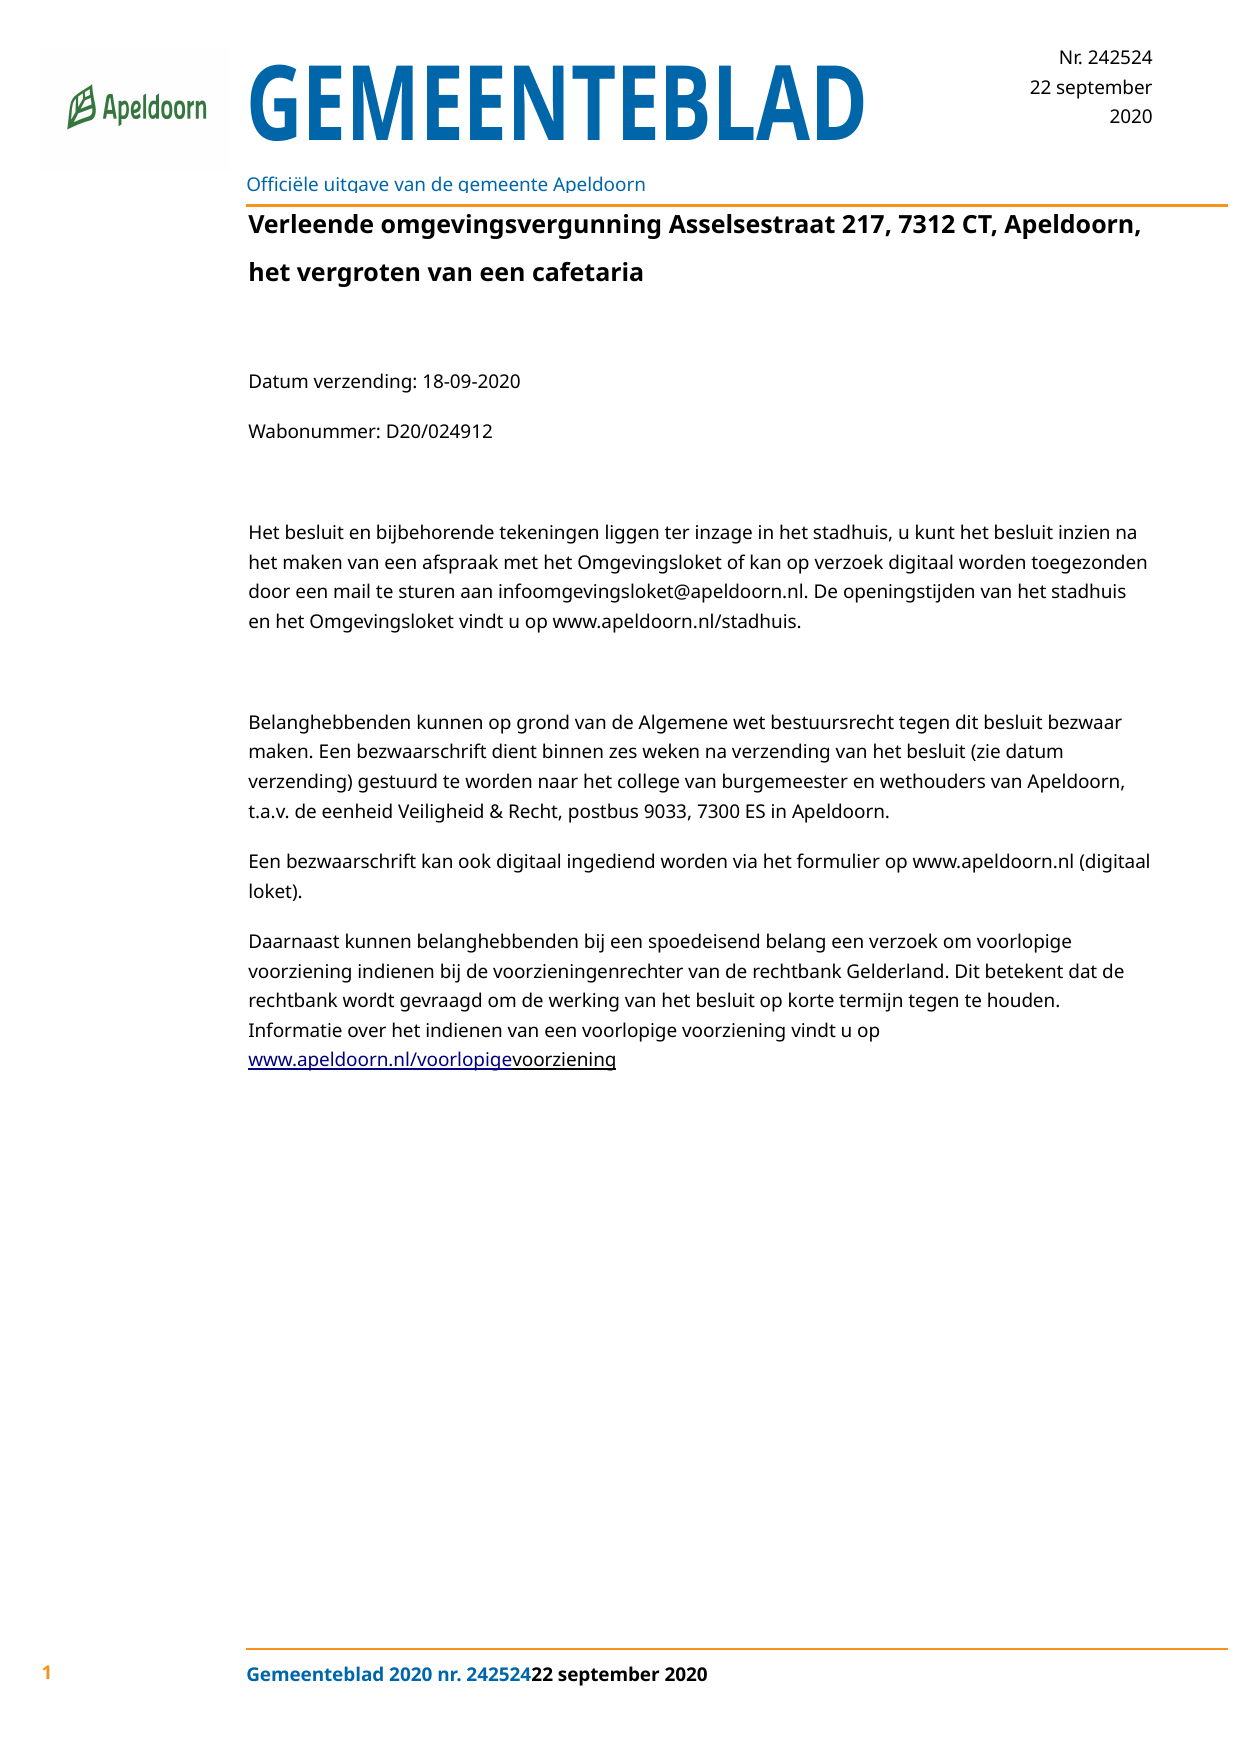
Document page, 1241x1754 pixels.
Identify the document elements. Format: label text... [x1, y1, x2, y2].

text Belanghebbenden kunnen op grond van de Algemene wet bestuursrecht tegen dit besluit bezwaar maken. Een bezwaarschrift dient binnen zes weken na verzending van het besluit (zie datum verzending) gestuurd te worden naar het college van burgemeester en wethouders van Apeldoorn, t.a.v. de eenheid Veiligheid & Recht, postbus 9033, 7300 ES in Apeldoorn. [248, 709, 1152, 824]
text Datum verzending: 18-09-2020 [248, 368, 1152, 394]
text Het besluit en bijbehorende tekeningen liggen ter inzage in het stadhuis, u kunt het besluit inzien na het maken van een afspraak met het Omgevingsloket of kan op verzoek digitaal worden toegezonden door een mail te sturen aan infoomgevingsloket@apeldoorn.nl. De openingstijden van het stadhuis en het Omgevingsloket vindt u op www.apeldoorn.nl/stadhuis. [248, 519, 1152, 634]
text Wabonummer: D20/024912 [248, 419, 1152, 444]
picture [41, 47, 231, 172]
text Verleende omgevingsvergunning Asselsestraat 217, 7312 CT, Apeldoorn, het vergroten van een cafetaria [248, 207, 1152, 288]
text Een bezwaarschrift kan ook digitaal ingediend worden via het formulier op www.apeldoorn.nl (digitaal loket). [248, 848, 1152, 904]
text Daarnaast kunnen belanghebbenden bij een spoedeisend belang een verzoek om voorlopige voorziening indienen bij de voorzieningenrechter van de rechtbank Gelderland. Dit betekent dat de rechtbank wordt gevraagd om de werking van het besluit op korte termijn tegen te houden. Informatie over het indienen van een voorlopige voorziening vindt u op www.apeldoorn.nl/voorlopigevoorziening [248, 928, 1152, 1072]
